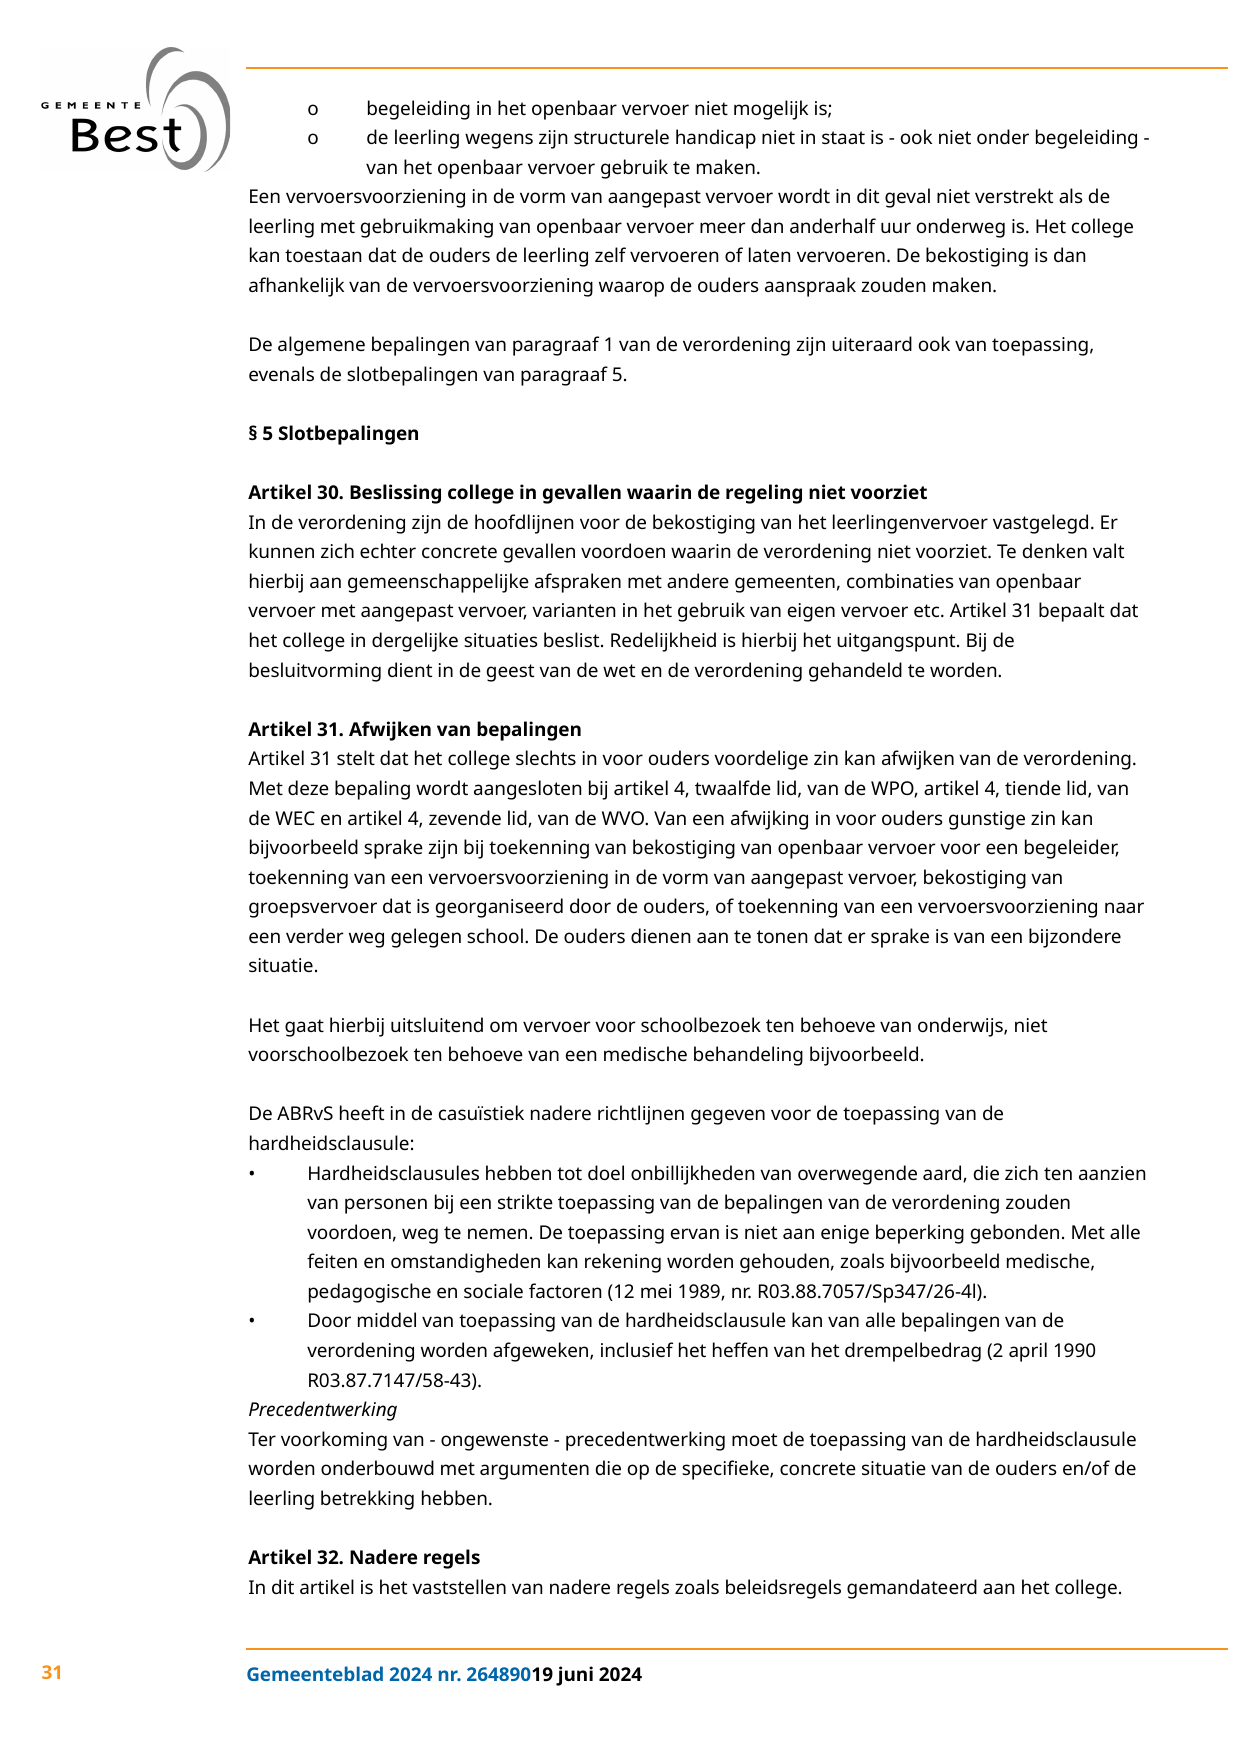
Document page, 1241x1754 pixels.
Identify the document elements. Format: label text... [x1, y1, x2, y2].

text De algemene bepalingen van paragraaf 1 van de verordening zijn uiteraard ook van toepassing, evenals de slotbepalingen van paragraaf 5. [248, 331, 1152, 387]
text Ter voorkoming van - ongewenste - precedentwerking moet de toepassing van de hardheidsclausule worden onderbouwd met argumenten die op de specifieke, concrete situatie van de ouders en/of de leerling betrekking hebben. [248, 1426, 1152, 1511]
list Hardheidsclausules hebben tot doel onbillijkheden van overwegende aard, die zich ten aanzien van personen bij een strikte toepassing van de bepalingen van de verordening zouden voordoen, weg te nemen. De toepassing ervan is niet aan enige beperking gebonden. Met alle feiten en omstandigheden kan rekening worden gehouden, zoals bijvoorbeeld medische, pedagogische en sociale factoren (12 mei 1989, nr. R03.88.7057/Sp347/26-4l). [248, 1160, 1152, 1304]
list Door middel van toepassing van de hardheidsclausule kan van alle bepalingen van de verordening worden afgeweken, inclusief het heffen van het drempelbedrag (2 april 1990 R03.87.7147/58-43). [248, 1308, 1152, 1393]
list de leerling wegens zijn structurele handicap niet in staat is - ook niet onder begeleiding - van het openbaar vervoer gebruik te maken. [307, 124, 1152, 180]
text Artikel 31 stelt dat het college slechts in voor ouders voordelige zin kan afwijken van de verordening. Met deze bepaling wordt aangesloten bij artikel 4, twaalfde lid, van de WPO, artikel 4, tiende lid, van de WEC en artikel 4, zevende lid, van de WVO. Van een afwijking in voor ouders gunstige zin kan bijvoorbeeld sprake zijn bij toekenning van bekostiging van openbaar vervoer voor een begeleider, toekenning van een vervoersvoorziening in de vorm van aangepast vervoer, bekostiging van groepsvervoer dat is georganiseerd door de ouders, of toekenning van een vervoersvoorziening naar een verder weg gelegen school. De ouders dienen aan te tonen dat er sprake is van een bijzondere situatie. [248, 746, 1152, 978]
text Een vervoersvoorziening in de vorm van aangepast vervoer wordt in dit geval niet verstrekt als de leerling met gebruikmaking van openbaar vervoer meer dan anderhalf uur onderweg is. Het college kan toestaan dat de ouders de leerling zelf vervoeren of laten vervoeren. De bekostiging is dan afhankelijk van de vervoersvoorziening waarop de ouders aanspraak zouden maken. [248, 183, 1152, 298]
text Het gaat hierbij uitsluitend om vervoer voor schoolbezoek ten behoeve van onderwijs, niet voorschoolbezoek ten behoeve van een medische behandeling bijvoorbeeld. [248, 1012, 1152, 1067]
text In de verordening zijn de hoofdlijnen voor de bekostiging van het leerlingenvervoer vastgelegd. Er kunnen zich echter concrete gevallen voordoen waarin de verordening niet voorziet. Te denken valt hierbij aan gemeenschappelijke afspraken met andere gemeenten, combinaties van openbaar vervoer met aangepast vervoer, varianten in het gebruik van eigen vervoer etc. Artikel 31 bepaalt dat het college in dergelijke situaties beslist. Redelijkheid is hierbij het uitgangspunt. Bij de besluitvorming dient in de geest van de wet en de verordening gehandeld te worden. [248, 509, 1152, 683]
picture [41, 47, 231, 172]
text Artikel 32. Nadere regels [248, 1544, 1152, 1570]
text Artikel 31. Afwijken van bepalingen [248, 716, 1152, 742]
text Artikel 30. Beslissing college in gevallen waarin de regeling niet voorziet [248, 479, 1152, 505]
list begeleiding in het openbaar vervoer niet mogelijk is; [307, 95, 1152, 121]
text De ABRvS heeft in de casuïstiek nadere richtlijnen gegeven voor de toepassing van de hardheidsclausule: [248, 1101, 1152, 1156]
text § 5 Slotbepalingen [248, 420, 1152, 446]
text In dit artikel is het vaststellen van nadere regels zoals beleidsregels gemandateerd aan het college. [248, 1574, 1152, 1600]
text Precedentwerking [248, 1396, 1152, 1422]
